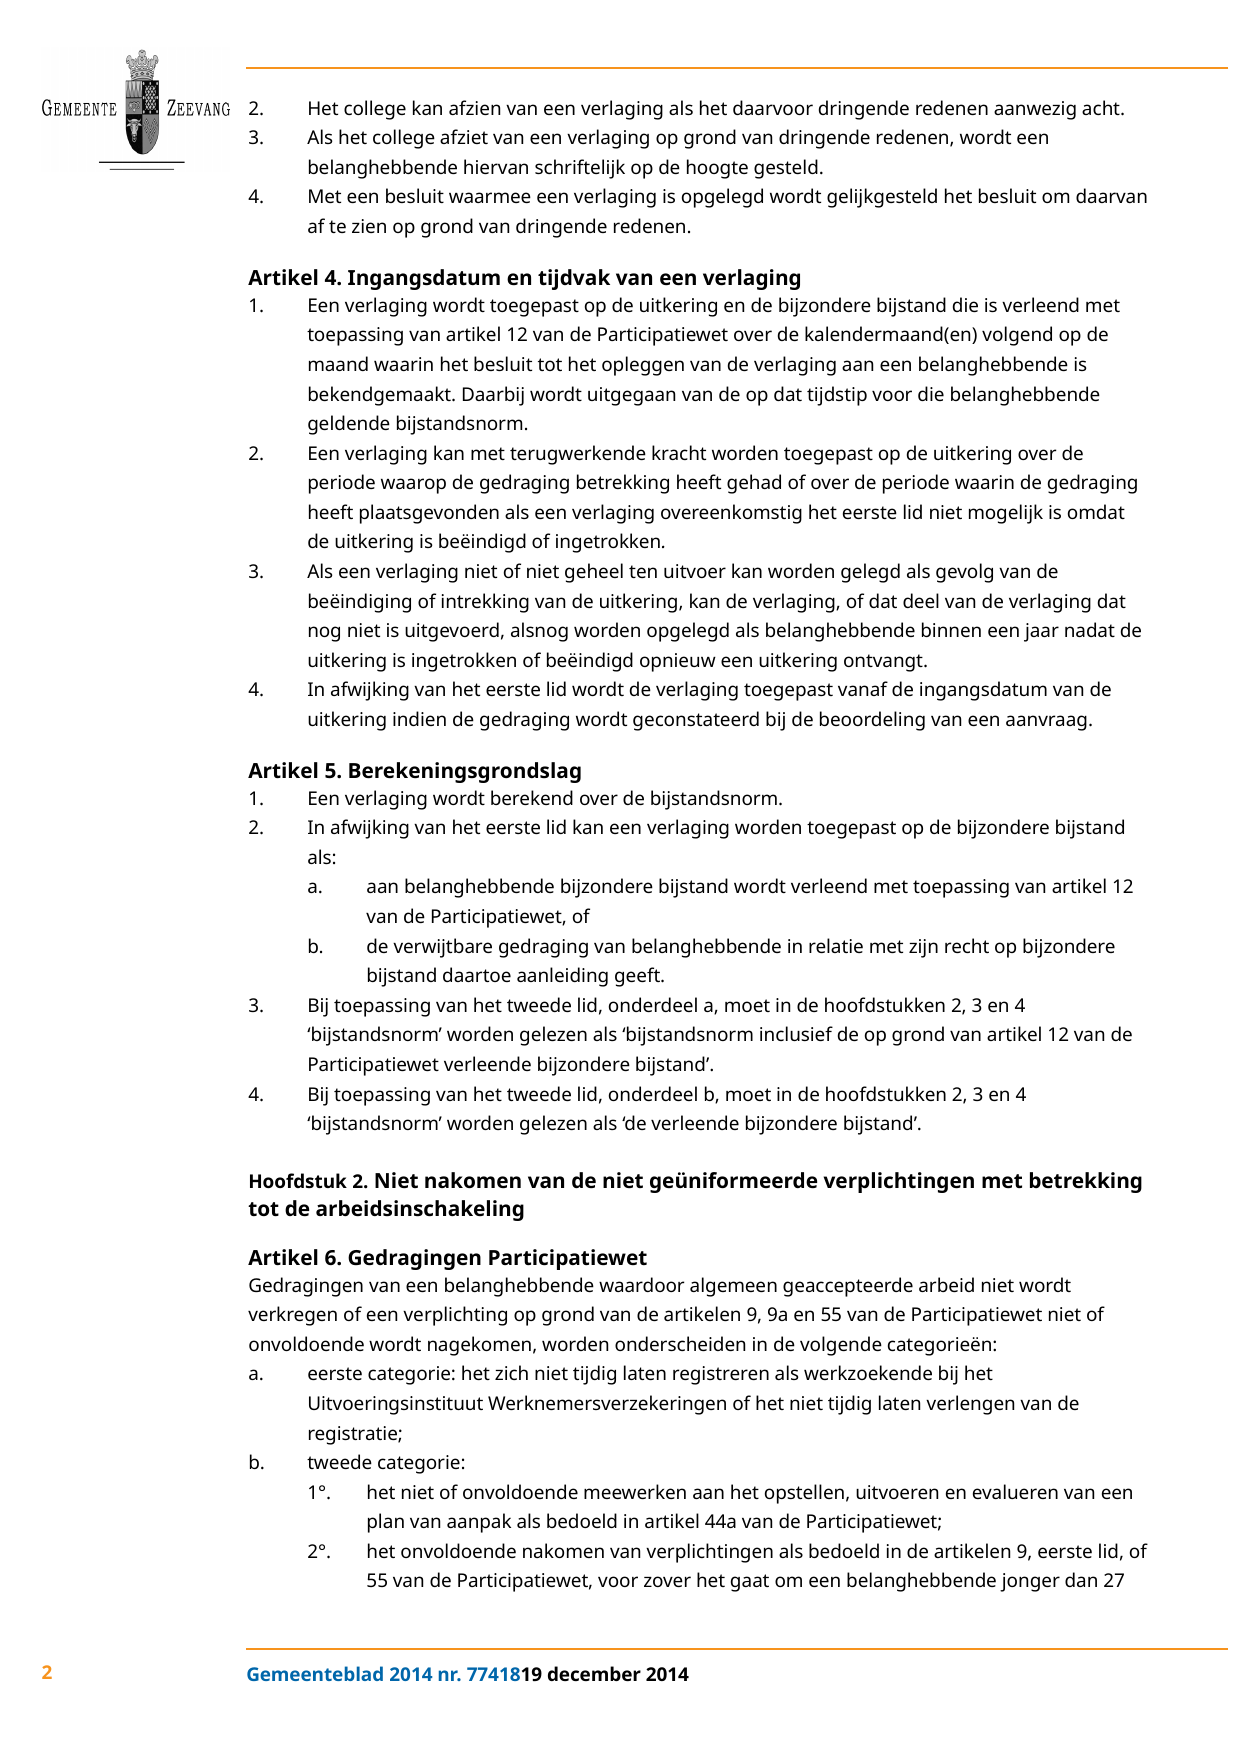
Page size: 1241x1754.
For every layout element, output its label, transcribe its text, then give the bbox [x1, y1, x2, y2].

text Artikel 4. Ingangsdatum en tijdvak van een verlaging [248, 263, 1152, 292]
text Gedragingen van een belanghebbende waardoor algemeen geaccepteerde arbeid niet wordt verkregen of een verplichting op grond van de artikelen 9, 9a en 55 van de Participatiewet niet of onvoldoende wordt nagekomen, worden onderscheiden in de volgende categorieën: [248, 1272, 1152, 1357]
list Een verlaging wordt berekend over de bijstandsnorm. [248, 785, 1152, 811]
text Artikel 6. Gedragingen Participatiewet [248, 1243, 1152, 1272]
list Bij toepassing van het tweede lid, onderdeel a, moet in de hoofdstukken 2, 3 en 4 ‘bijstandsnorm’ worden gelezen als ‘bijstandsnorm inclusief de op grond van artikel 12 van de Participatiewet verleende bijzondere bijstand’. [248, 992, 1152, 1077]
list Het college kan afzien van een verlaging als het daarvoor dringende redenen aanwezig acht. [248, 95, 1152, 121]
list In afwijking van het eerste lid wordt de verlaging toegepast vanaf de ingangsdatum van de uitkering indien de gedraging wordt geconstateerd bij de beoordeling van een aanvraag. [248, 677, 1152, 732]
list eerste categorie: het zich niet tijdig laten registreren als werkzoekende bij het Uitvoeringsinstituut Werknemersverzekeringen of het niet tijdig laten verlengen van de registratie; [248, 1361, 1152, 1446]
text Hoofdstuk 2. Niet nakomen van de niet geüniformeerde verplichtingen met betrekking tot de arbeidsinschakeling [248, 1166, 1152, 1223]
list het niet of onvoldoende meewerken aan het opstellen, uitvoeren en evalueren van een plan van aanpak als bedoeld in artikel 44a van de Participatiewet; [307, 1479, 1152, 1534]
list Als het college afziet van een verlaging op grond van dringende redenen, wordt een belanghebbende hiervan schriftelijk op de hoogte gesteld. [248, 124, 1152, 180]
list Als een verlaging niet of niet geheel ten uitvoer kan worden gelegd als gevolg van de beëindiging of intrekking van de uitkering, kan de verlaging, of dat deel van de verlaging dat nog niet is uitgevoerd, alsnog worden opgelegd als belanghebbende binnen een jaar nadat de uitkering is ingetrokken of beëindigd opnieuw een uitkering ontvangt. [248, 558, 1152, 673]
list In afwijking van het eerste lid kan een verlaging worden toegepast op de bijzondere bijstand als: [248, 814, 1152, 870]
text Artikel 5. Berekeningsgrondslag [248, 757, 1152, 785]
list aan belanghebbende bijzondere bijstand wordt verleend met toepassing van artikel 12 van de Participatiewet, of [307, 874, 1152, 929]
list Een verlaging kan met terugwerkende kracht worden toegepast op de uitkering over de periode waarop de gedraging betrekking heeft gehad of over de periode waarin de gedraging heeft plaatsgevonden als een verlaging overeenkomstig het eerste lid niet mogelijk is omdat de uitkering is beëindigd of ingetrokken. [248, 440, 1152, 554]
list de verwijtbare gedraging van belanghebbende in relatie met zijn recht op bijzondere bijstand daartoe aanleiding geeft. [307, 933, 1152, 988]
list het onvoldoende nakomen van verplichtingen als bedoeld in de artikelen 9, eerste lid, of 55 van de Participatiewet, voor zover het gaat om een belanghebbende jonger dan 27 [307, 1538, 1152, 1593]
picture [41, 47, 231, 172]
list Een verlaging wordt toegepast op de uitkering en de bijzondere bijstand die is verleend met toepassing van artikel 12 van de Participatiewet over de kalendermaand(en) volgend op de maand waarin het besluit tot het opleggen van de verlaging aan een belanghebbende is bekendgemaakt. Daarbij wordt uitgegaan van de op dat tijdstip voor die belanghebbende geldende bijstandsnorm. [248, 292, 1152, 436]
list Met een besluit waarmee een verlaging is opgelegd wordt gelijkgesteld het besluit om daarvan af te zien op grond van dringende redenen. [248, 183, 1152, 239]
list Bij toepassing van het tweede lid, onderdeel b, moet in de hoofdstukken 2, 3 en 4 ‘bijstandsnorm’ worden gelezen als ‘de verleende bijzondere bijstand’. [248, 1081, 1152, 1136]
list tweede categorie: [248, 1449, 1152, 1475]
